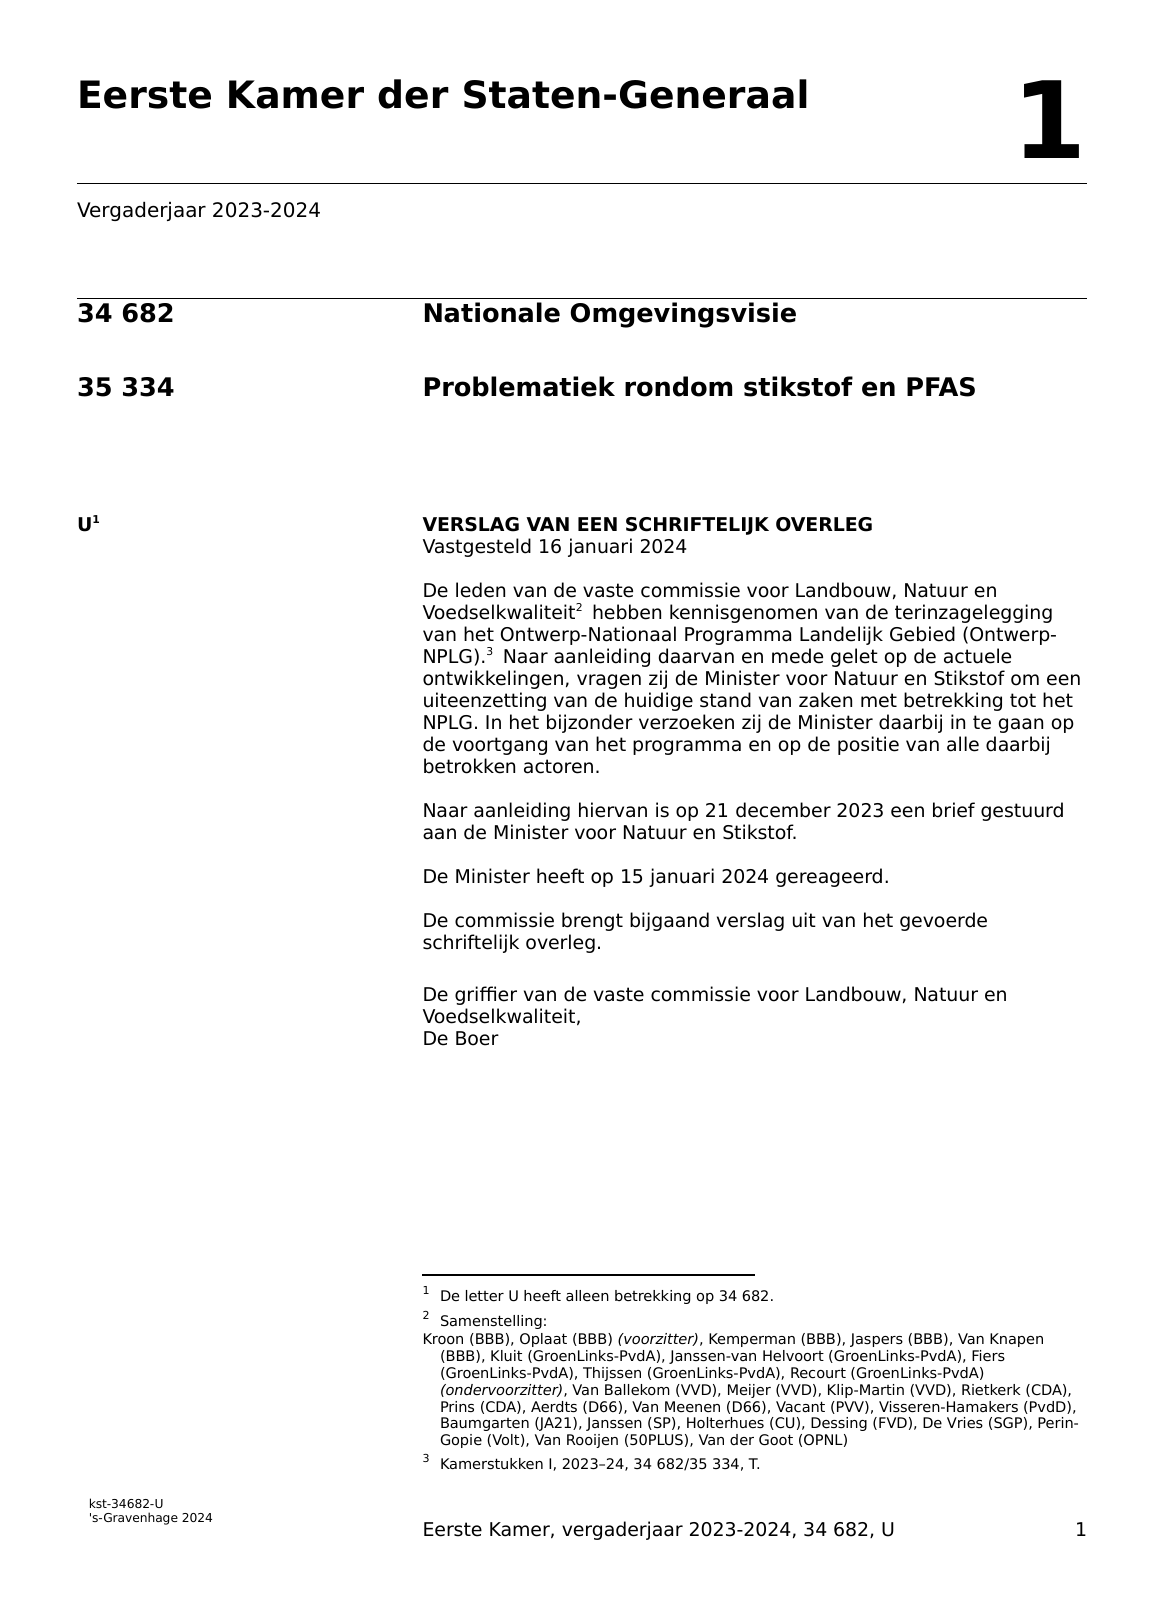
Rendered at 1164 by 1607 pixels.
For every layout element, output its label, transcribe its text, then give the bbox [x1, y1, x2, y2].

text Vastgesteld 16 januari 2024 [422, 536, 1087, 558]
text De letter U heeft alleen betrekking op 34 682. [422, 1284, 1087, 1306]
text De commissie brengt bijgaand verslag uit van het gevoerde schriftelijk overleg. [422, 910, 1087, 954]
subtitle U VERSLAG VAN EEN SCHRIFTELIJK OVERLEG [77, 514, 1087, 536]
table_header Eerste Kamer der Staten-Generaal [77, 59, 886, 183]
text 's-Gravenhage 2024 [88, 1511, 323, 1525]
text kst-34682-U [88, 1497, 323, 1511]
subtitle 34 682 Nationale Omgevingsvisie [77, 299, 1087, 329]
table_cell Vergaderjaar 2023-2024 [77, 184, 1087, 298]
text Kamerstukken I, 2023–24, 34 682/35 334, T. [422, 1452, 1087, 1474]
text De Minister heeft op 15 januari 2024 gereageerd. [422, 866, 1087, 888]
subtitle 35 334 Problematiek rondom stikstof en PFAS [77, 373, 1087, 403]
table_header 1 [886, 59, 1087, 183]
text Naar aanleiding hiervan is op 21 december 2023 een brief gestuurd aan de Minister voor Natuur en Stikstof. [422, 800, 1087, 844]
text De leden van de vaste commissie voor Landbouw, Natuur en Voedselkwaliteit hebben kennisgenomen van de terinzagelegging van het Ontwerp-Nationaal Programma Landelijk Gebied (Ontwerp-NPLG). Naar aanleiding daarvan en mede gelet op de actuele ontwikkelingen, vragen zij de Minister voor Natuur en Stikstof om een uiteenzetting van de huidige stand van zaken met betrekking tot het NPLG. In het bijzonder verzoeken zij de Minister daarbij in te gaan op de voortgang van het programma en op de positie van alle daarbij betrokken actoren. [422, 580, 1087, 778]
text De griffier van de vaste commissie voor Landbouw, Natuur en Voedselkwaliteit, De Boer [422, 984, 1087, 1050]
text Kroon (BBB), Oplaat (BBB) (voorzitter), Kemperman (BBB), Jaspers (BBB), Van Knapen (BBB), Kluit (GroenLinks-PvdA), Janssen-van Helvoort (GroenLinks-PvdA), Fiers (GroenLinks-PvdA), Thijssen (GroenLinks-PvdA), Recourt (GroenLinks-PvdA) (ondervoorzitter), Van Ballekom (VVD), Meijer (VVD), Klip-Martin (VVD), Rietkerk (CDA), Prins (CDA), Aerdts (D66), Van Meenen (D66), Vacant (PVV), Visseren-Hamakers (PvdD), Baumgarten (JA21), Janssen (SP), Holterhues (CU), Dessing (FVD), De Vries (SGP), Perin-Gopie (Volt), Van Rooijen (50PLUS), Van der Goot (OPNL) [422, 1331, 1087, 1449]
text Samenstelling: [422, 1309, 1087, 1331]
